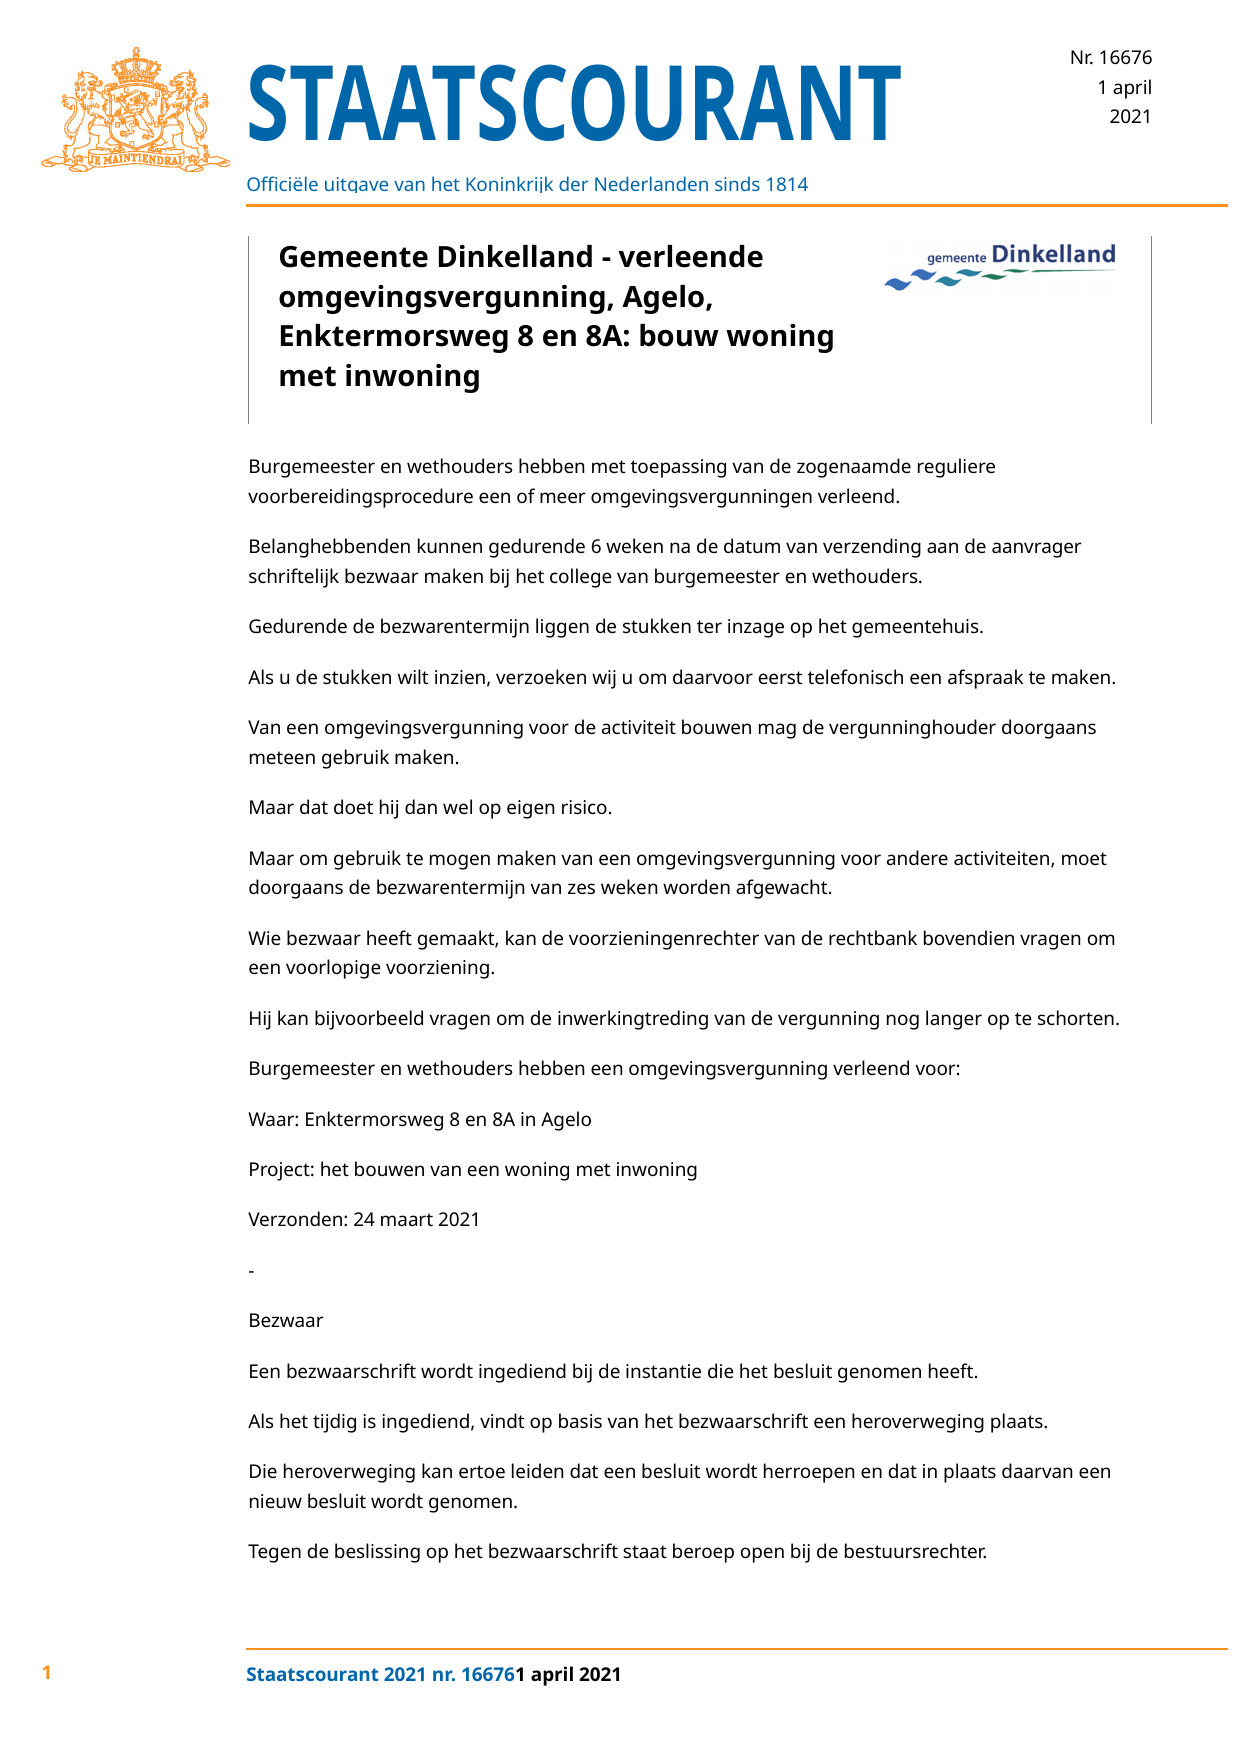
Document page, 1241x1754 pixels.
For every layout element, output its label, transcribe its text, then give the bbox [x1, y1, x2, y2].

text Die heroverweging kan ertoe leiden dat een besluit wordt herroepen en dat in plaats daarvan een nieuw besluit wordt genomen. [248, 1459, 1152, 1514]
text Hij kan bijvoorbeeld vragen om de inwerkingtreding van de vergunning nog langer op te schorten. [248, 1005, 1152, 1031]
table_header [850, 236, 1151, 424]
text - [248, 1257, 1152, 1283]
text Verzonden: 24 maart 2021 [248, 1207, 1152, 1232]
text Maar dat doet hij dan wel op eigen risico. [248, 794, 1152, 820]
text Een bezwaarschrift wordt ingediend bij de instantie die het besluit genomen heeft. [248, 1358, 1152, 1383]
text Burgemeester en wethouders hebben een omgevingsvergunning verleend voor: [248, 1055, 1152, 1081]
text Burgemeester en wethouders hebben met toepassing van de zogenaamde reguliere voorbereidingsprocedure een of meer omgevingsvergunningen verleend. [248, 454, 1152, 509]
text Als het tijdig is ingediend, vindt op basis van het bezwaarschrift een heroverweging plaats. [248, 1408, 1152, 1434]
text Van een omgevingsvergunning voor de activiteit bouwen mag de vergunninghouder doorgaans meteen gebruik maken. [248, 714, 1152, 770]
text Wie bezwaar heeft gemaakt, kan de voorzieningenrechter van de rechtbank bovendien vragen om een voorlopige voorziening. [248, 925, 1152, 980]
table_header Gemeente Dinkelland - verleende omgevingsvergunning, Agelo, Enktermorsweg 8 en 8A: bouw woning met inwoning [249, 236, 850, 424]
picture [41, 47, 231, 172]
text Als u de stukken wilt inzien, verzoeken wij u om daarvoor eerst telefonisch een afspraak te maken. [248, 664, 1152, 690]
text Tegen de beslissing op het bezwaarschrift staat beroep open bij de bestuursrechter. [248, 1539, 1152, 1564]
text Maar om gebruik te mogen maken van een omgevingsvergunning voor andere activiteiten, moet doorgaans de bezwarentermijn van zes weken worden afgewacht. [248, 845, 1152, 900]
text Waar: Enktermorsweg 8 en 8A in Agelo [248, 1106, 1152, 1131]
picture [882, 236, 1119, 296]
text Project: het bouwen van een woning met inwoning [248, 1156, 1152, 1182]
text Gedurende de bezwarentermijn liggen de stukken ter inzage op het gemeentehuis. [248, 614, 1152, 639]
text Bezwaar [248, 1307, 1152, 1333]
text Belanghebbenden kunnen gedurende 6 weken na de datum van verzending aan de aanvrager schriftelijk bezwaar maken bij het college van burgemeester en wethouders. [248, 534, 1152, 589]
